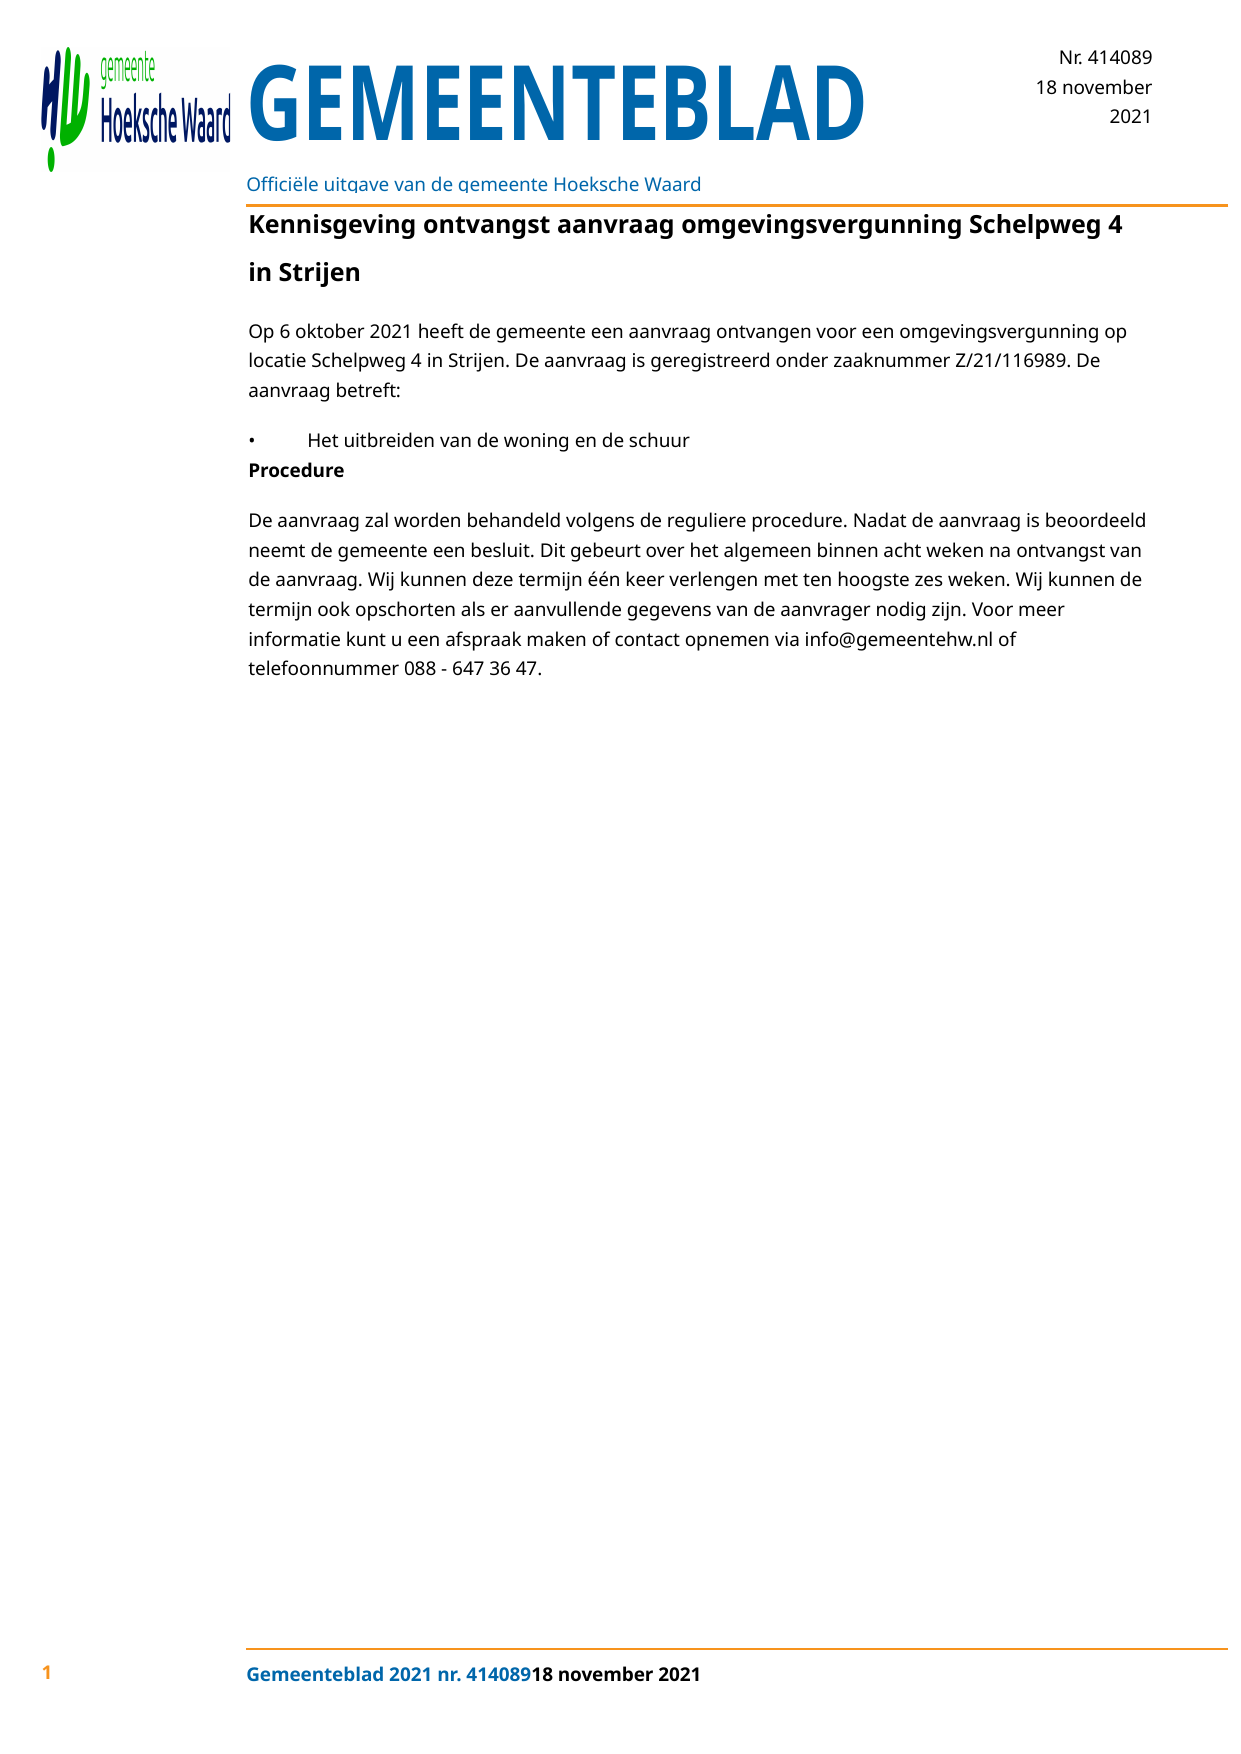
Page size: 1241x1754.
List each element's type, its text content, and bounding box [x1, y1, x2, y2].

text De aanvraag zal worden behandeld volgens de reguliere procedure. Nadat de aanvraag is beoordeeld neemt de gemeente een besluit. Dit gebeurt over het algemeen binnen acht weken na ontvangst van de aanvraag. Wij kunnen deze termijn één keer verlengen met ten hoogste zes weken. Wij kunnen de termijn ook opschorten als er aanvullende gegevens van de aanvrager nodig zijn. Voor meer informatie kunt u een afspraak maken of contact opnemen via info@gemeentehw.nl of telefoonnummer 088 - 647 36 47. [248, 507, 1152, 681]
list Het uitbreiden van de woning en de schuur [248, 427, 1152, 453]
text Procedure [248, 457, 1152, 483]
text Op 6 oktober 2021 heeft de gemeente een aanvraag ontvangen voor een omgevingsvergunning op locatie Schelpweg 4 in Strijen. De aanvraag is geregistreerd onder zaaknummer Z/21/116989. De aanvraag betreft: [248, 318, 1152, 403]
picture [41, 47, 231, 172]
text Kennisgeving ontvangst aanvraag omgevingsvergunning Schelpweg 4 in Strijen [248, 207, 1152, 288]
